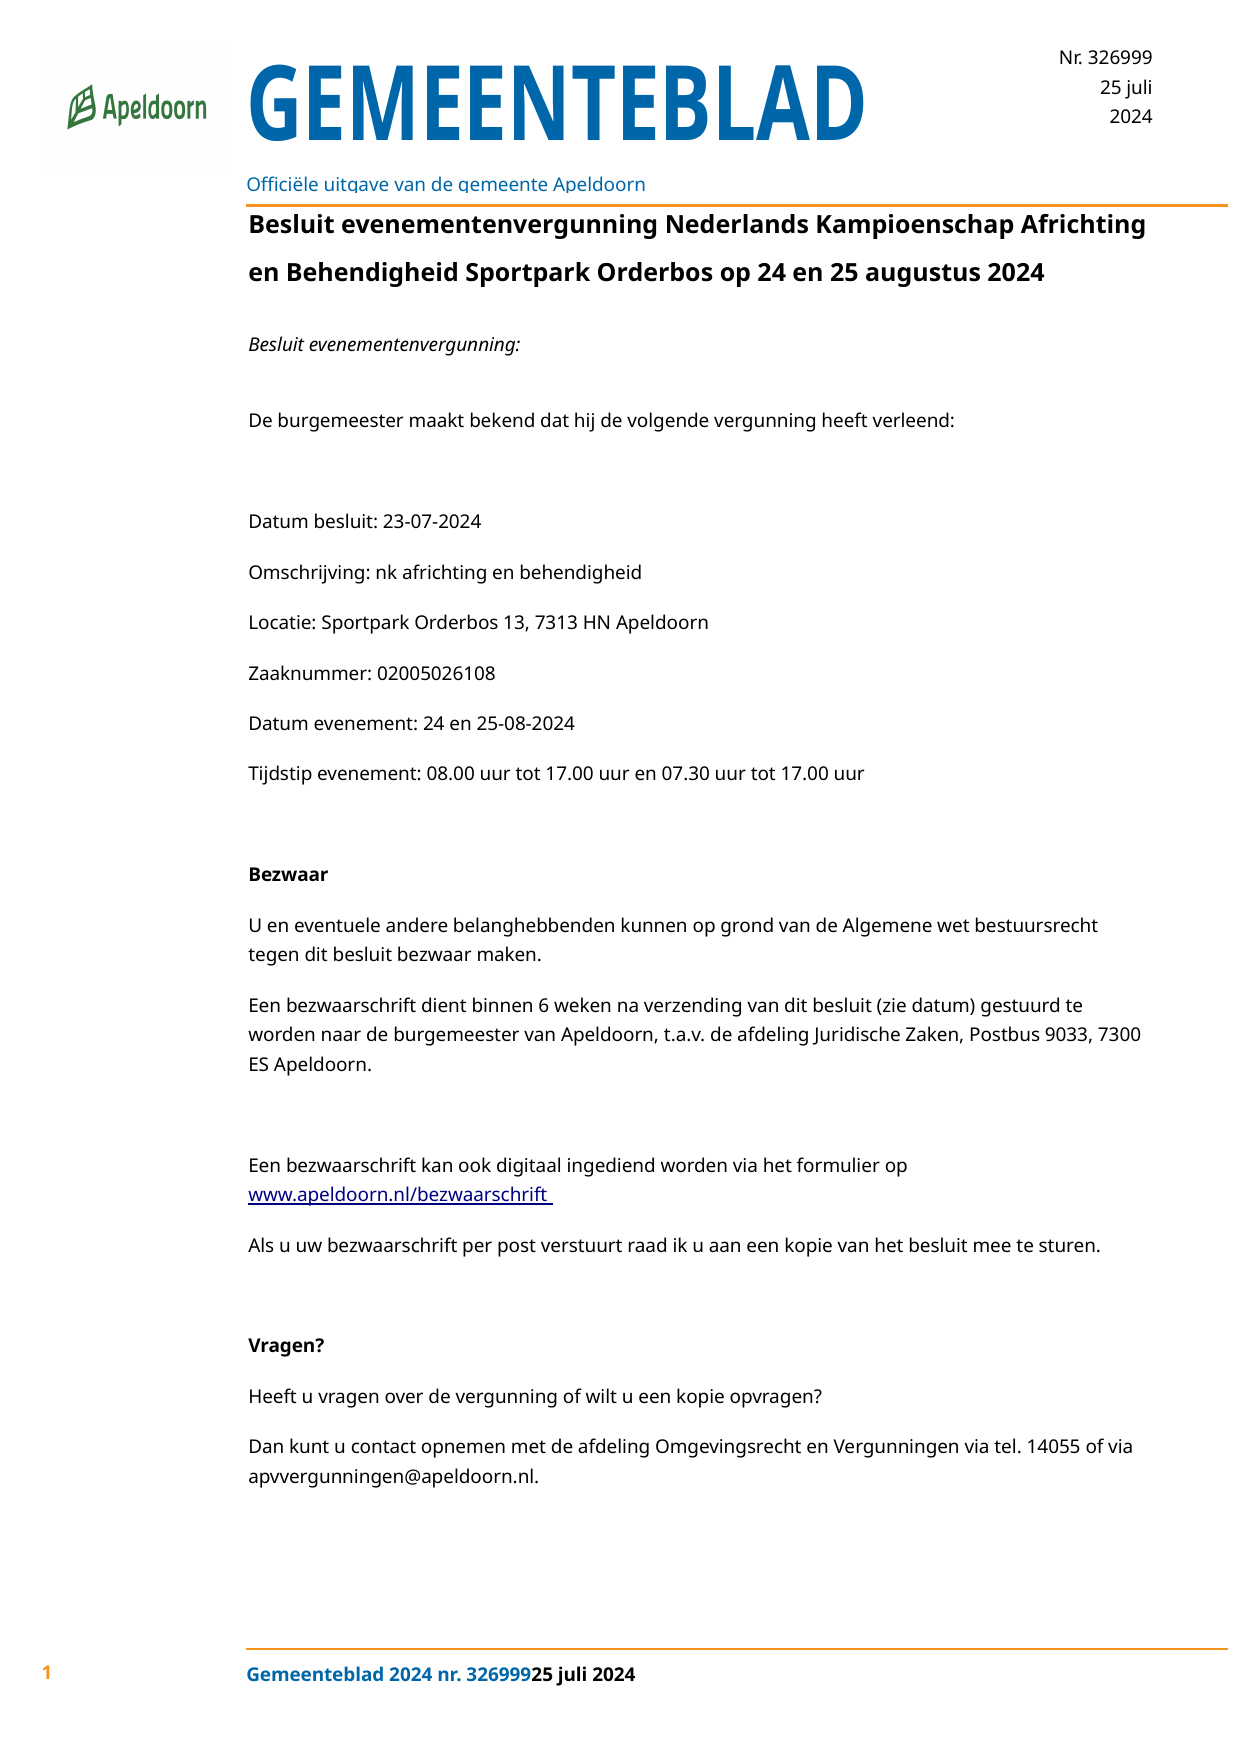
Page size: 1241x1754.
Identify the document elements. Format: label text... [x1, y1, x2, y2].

text Als u uw bezwaarschrift per post verstuurt raad ik u aan een kopie van het besluit mee te sturen. [248, 1232, 1152, 1257]
text Bezwaar [248, 861, 1152, 887]
picture [41, 47, 231, 172]
text Besluit evenementenvergunning: [248, 331, 1152, 357]
text U en eventuele andere belanghebbenden kunnen op grond van de Algemene wet bestuursrecht tegen dit besluit bezwaar maken. [248, 912, 1152, 967]
text Tijdstip evenement: 08.00 uur tot 17.00 uur en 07.30 uur tot 17.00 uur [248, 761, 1152, 786]
text Datum besluit: 23-07-2024 [248, 508, 1152, 534]
text Omschrijving: nk africhting en behendigheid [248, 559, 1152, 584]
text Vragen? [248, 1333, 1152, 1358]
text Een bezwaarschrift dient binnen 6 weken na verzending van dit besluit (zie datum) gestuurd te worden naar de burgemeester van Apeldoorn, t.a.v. de afdeling Juridische Zaken, Postbus 9033, 7300 ES Apeldoorn. [248, 992, 1152, 1077]
text Locatie: Sportpark Orderbos 13, 7313 HN Apeldoorn [248, 609, 1152, 635]
text Een bezwaarschrift kan ook digitaal ingediend worden via het formulier op www.apeldoorn.nl/bezwaarschrift [248, 1152, 1152, 1207]
text De burgemeester maakt bekend dat hij de volgende vergunning heeft verleend: [248, 408, 1152, 433]
text Dan kunt u contact opnemen met de afdeling Omgevingsrecht en Vergunningen via tel. 14055 of via apvvergunningen@apeldoorn.nl. [248, 1433, 1152, 1489]
text Zaaknummer: 02005026108 [248, 660, 1152, 685]
text Heeft u vragen over de vergunning of wilt u een kopie opvragen? [248, 1383, 1152, 1409]
text Datum evenement: 24 en 25-08-2024 [248, 710, 1152, 736]
text Besluit evenementenvergunning Nederlands Kampioenschap Africhting en Behendigheid Sportpark Orderbos op 24 en 25 augustus 2024 [248, 207, 1152, 288]
